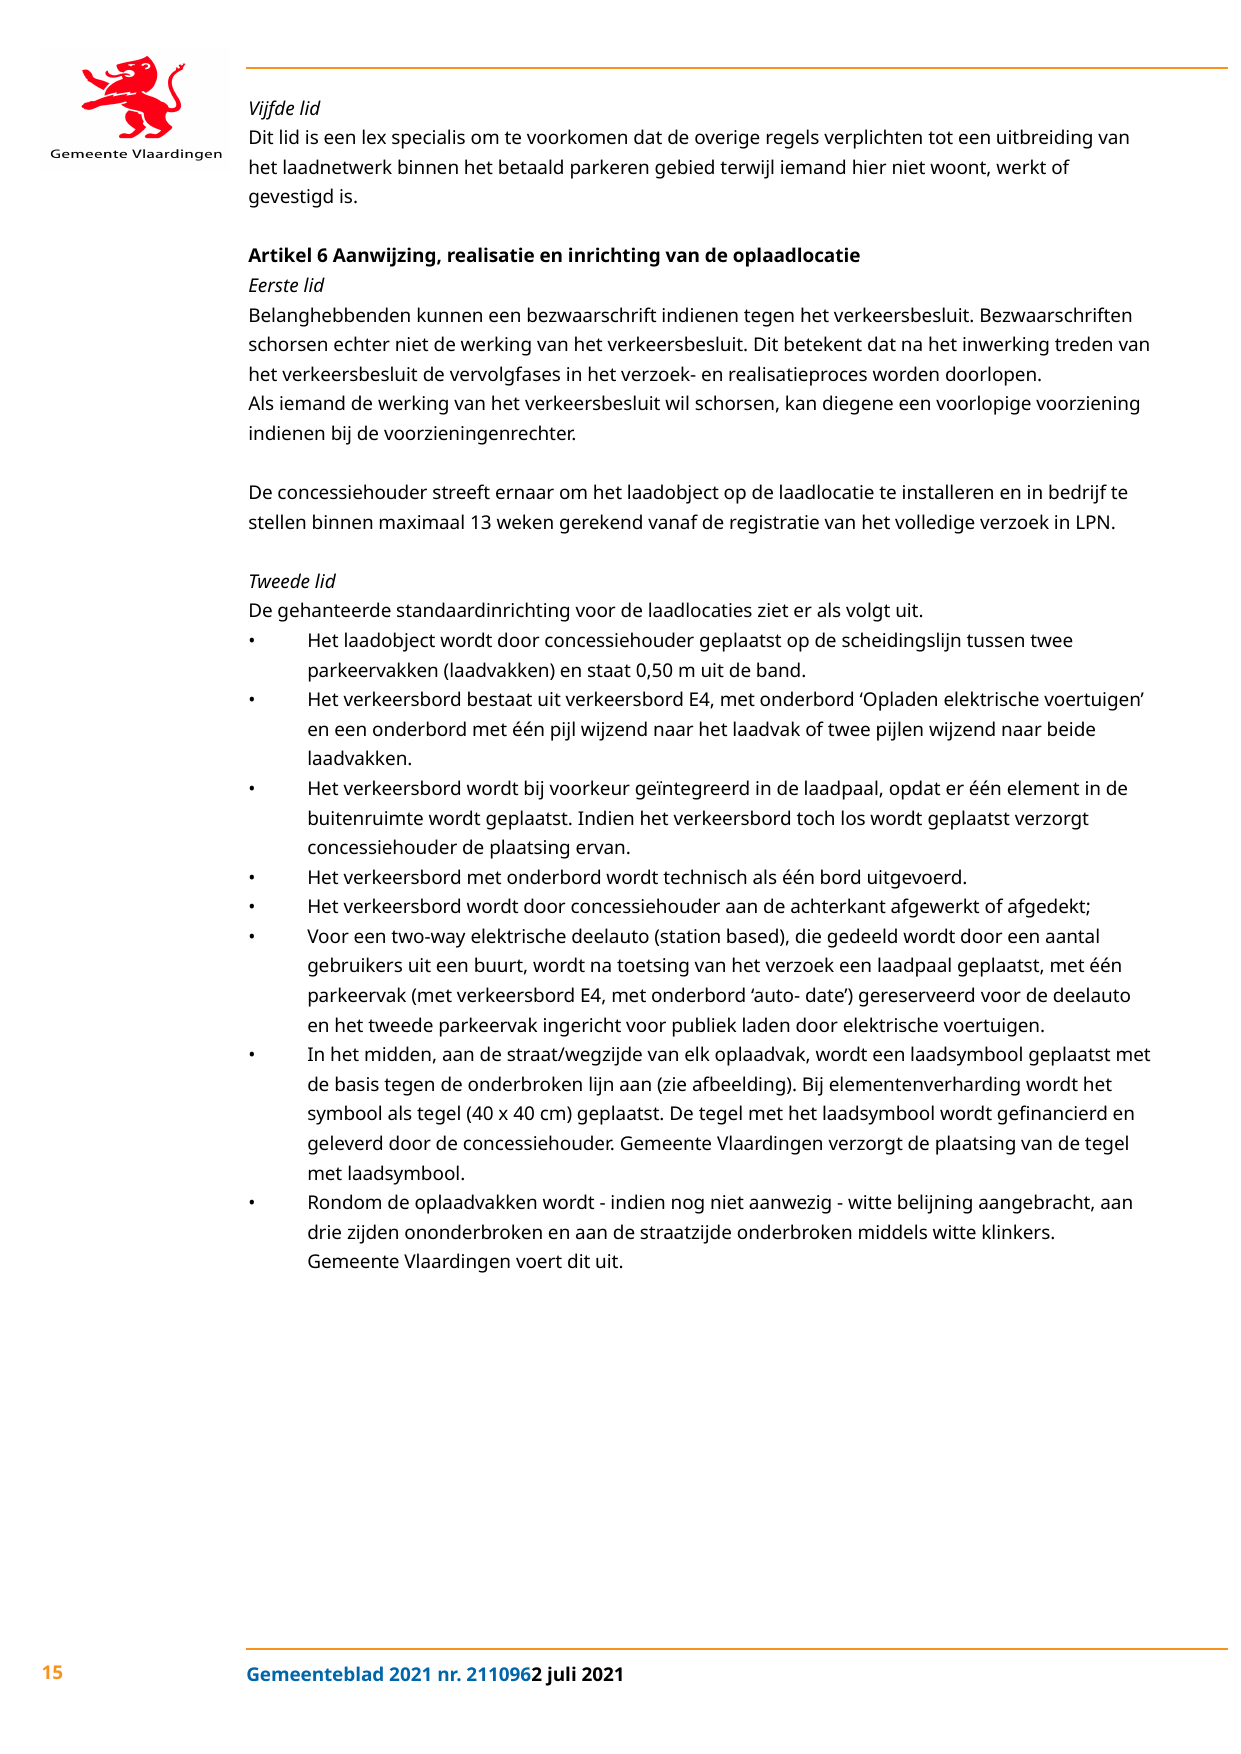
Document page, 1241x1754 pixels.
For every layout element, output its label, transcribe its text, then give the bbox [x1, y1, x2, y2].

list Gemeente Vlaardingen voert dit uit. [248, 1248, 1152, 1274]
text De gehanteerde standaardinrichting voor de laadlocaties ziet er als volgt uit. [248, 598, 1152, 623]
text De concessiehouder streeft ernaar om het laadobject op de laadlocatie te installeren en in bedrijf te stellen binnen maximaal 13 weken gerekend vanaf de registratie van het volledige verzoek in LPN. [248, 479, 1152, 535]
list Het verkeersbord wordt door concessiehouder aan de achterkant afgewerkt of afgedekt; [248, 893, 1152, 919]
picture [41, 47, 231, 172]
text Eerste lid [248, 272, 1152, 298]
text Dit lid is een lex specialis om te voorkomen dat de overige regels verplichten tot een uitbreiding van het laadnetwerk binnen het betaald parkeren gebied terwijl iemand hier niet woont, werkt of gevestigd is. [248, 124, 1152, 209]
text Als iemand de werking van het verkeersbesluit wil schorsen, kan diegene een voorlopige voorziening indienen bij de voorzieningenrechter. [248, 391, 1152, 446]
text Vijfde lid [248, 95, 1152, 121]
list Het laadobject wordt door concessiehouder geplaatst op de scheidingslijn tussen twee parkeervakken (laadvakken) en staat 0,50 m uit de band. [248, 627, 1152, 683]
list Het verkeersbord bestaat uit verkeersbord E4, met onderbord ‘Opladen elektrische voertuigen’ en een onderbord met één pijl wijzend naar het laadvak of twee pijlen wijzend naar beide laadvakken. [248, 686, 1152, 771]
list Het verkeersbord met onderbord wordt technisch als één bord uitgevoerd. [248, 864, 1152, 890]
list Rondom de oplaadvakken wordt - indien nog niet aanwezig - witte belijning aangebracht, aan drie zijden ononderbroken en aan de straatzijde onderbroken middels witte klinkers. [248, 1189, 1152, 1245]
list Het verkeersbord wordt bij voorkeur geïntegreerd in de laadpaal, opdat er één element in de buitenruimte wordt geplaatst. Indien het verkeersbord toch los wordt geplaatst verzorgt concessiehouder de plaatsing ervan. [248, 775, 1152, 860]
list In het midden, aan de straat/wegzijde van elk oplaadvak, wordt een laadsymbool geplaatst met de basis tegen de onderbroken lijn aan (zie afbeelding). Bij elementenverharding wordt het symbool als tegel (40 x 40 cm) geplaatst. De tegel met het laadsymbool wordt gefinancierd en geleverd door de concessiehouder. Gemeente Vlaardingen verzorgt de plaatsing van de tegel met laadsymbool. [248, 1041, 1152, 1186]
text Artikel 6 Aanwijzing, realisatie en inrichting van de oplaadlocatie [248, 243, 1152, 268]
text Belanghebbenden kunnen een bezwaarschrift indienen tegen het verkeersbesluit. Bezwaarschriften schorsen echter niet de werking van het verkeersbesluit. Dit betekent dat na het inwerking treden van het verkeersbesluit de vervolgfases in het verzoek- en realisatieproces worden doorlopen. [248, 302, 1152, 387]
text Tweede lid [248, 568, 1152, 594]
list Voor een two-way elektrische deelauto (station based), die gedeeld wordt door een aantal gebruikers uit een buurt, wordt na toetsing van het verzoek een laadpaal geplaatst, met één parkeervak (met verkeersbord E4, met onderbord ‘auto- date’) gereserveerd voor de deelauto en het tweede parkeervak ingericht voor publiek laden door elektrische voertuigen. [248, 923, 1152, 1038]
